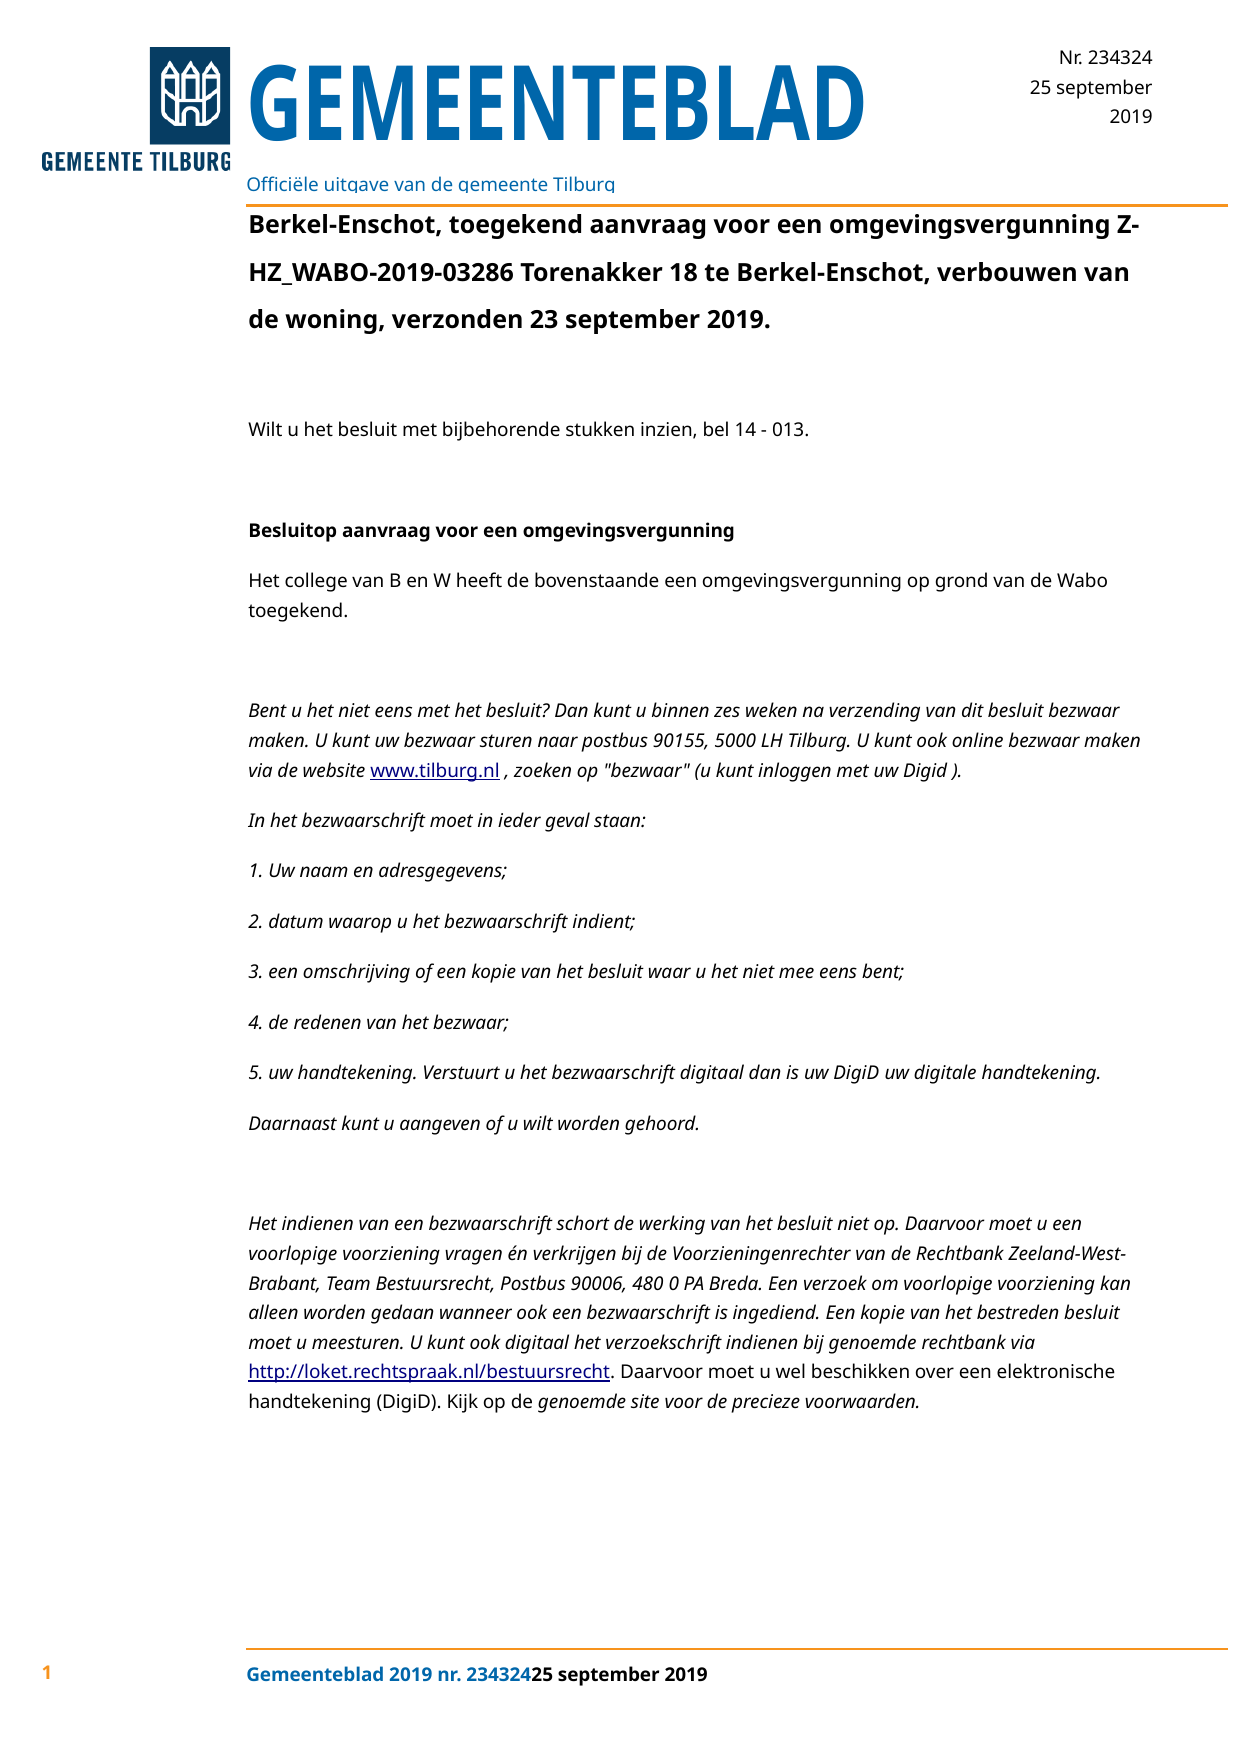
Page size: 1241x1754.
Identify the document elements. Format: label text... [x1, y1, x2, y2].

text Berkel-Enschot, toegekend aanvraag voor een omgevingsvergunning Z-HZ_WABO-2019-03286 Torenakker 18 te Berkel-Enschot, verbouwen van de woning, verzonden 23 september 2019. [248, 207, 1152, 336]
text Bent u het niet eens met het besluit? Dan kunt u binnen zes weken na verzending van dit besluit bezwaar maken. U kunt uw bezwaar sturen naar postbus 90155, 5000 LH Tilburg. U kunt ook online bezwaar maken via de website www.tilburg.nl , zoeken op "bezwaar" (u kunt inloggen met uw Digid ). [248, 698, 1152, 782]
text 2. datum waarop u het bezwaarschrift indient; [248, 908, 1152, 934]
text Het college van B en W heeft de bovenstaande een omgevingsvergunning op grond van de Wabo toegekend. [248, 567, 1152, 622]
text 5. uw handtekening. Verstuurt u het bezwaarschrift digitaal dan is uw DigiD uw digitale handtekening. [248, 1059, 1152, 1085]
text Besluitop aanvraag voor een omgevingsvergunning [248, 517, 1152, 542]
text Daarnaast kunt u aangeven of u wilt worden gehoord. [248, 1110, 1152, 1135]
text 1. Uw naam en adresgegevens; [248, 858, 1152, 883]
text 4. de redenen van het bezwaar; [248, 1009, 1152, 1034]
text Wilt u het besluit met bijbehorende stukken inzien, bel 14 - 013. [248, 416, 1152, 442]
text Het indienen van een bezwaarschrift schort de werking van het besluit niet op. Daarvoor moet u een voorlopige voorziening vragen én verkrijgen bij de Voorzieningenrechter van de Rechtbank Zeeland-West-Brabant, Team Bestuursrecht, Postbus 90006, 480 0 PA Breda. Een verzoek om voorlopige voorziening kan alleen worden gedaan wanneer ook een bezwaarschrift is ingediend. Een kopie van het bestreden besluit moet u meesturen. U kunt ook digitaal het verzoekschrift indienen bij genoemde rechtbank via http://loket.rechtspraak.nl/bestuursrecht. Daarvoor moet u wel beschikken over een elektronische handtekening (DigiD). Kijk op de genoemde site voor de precieze voorwaarden. [248, 1211, 1152, 1414]
text In het bezwaarschrift moet in ieder geval staan: [248, 807, 1152, 833]
picture [41, 47, 231, 172]
text 3. een omschrijving of een kopie van het besluit waar u het niet mee eens bent; [248, 958, 1152, 984]
